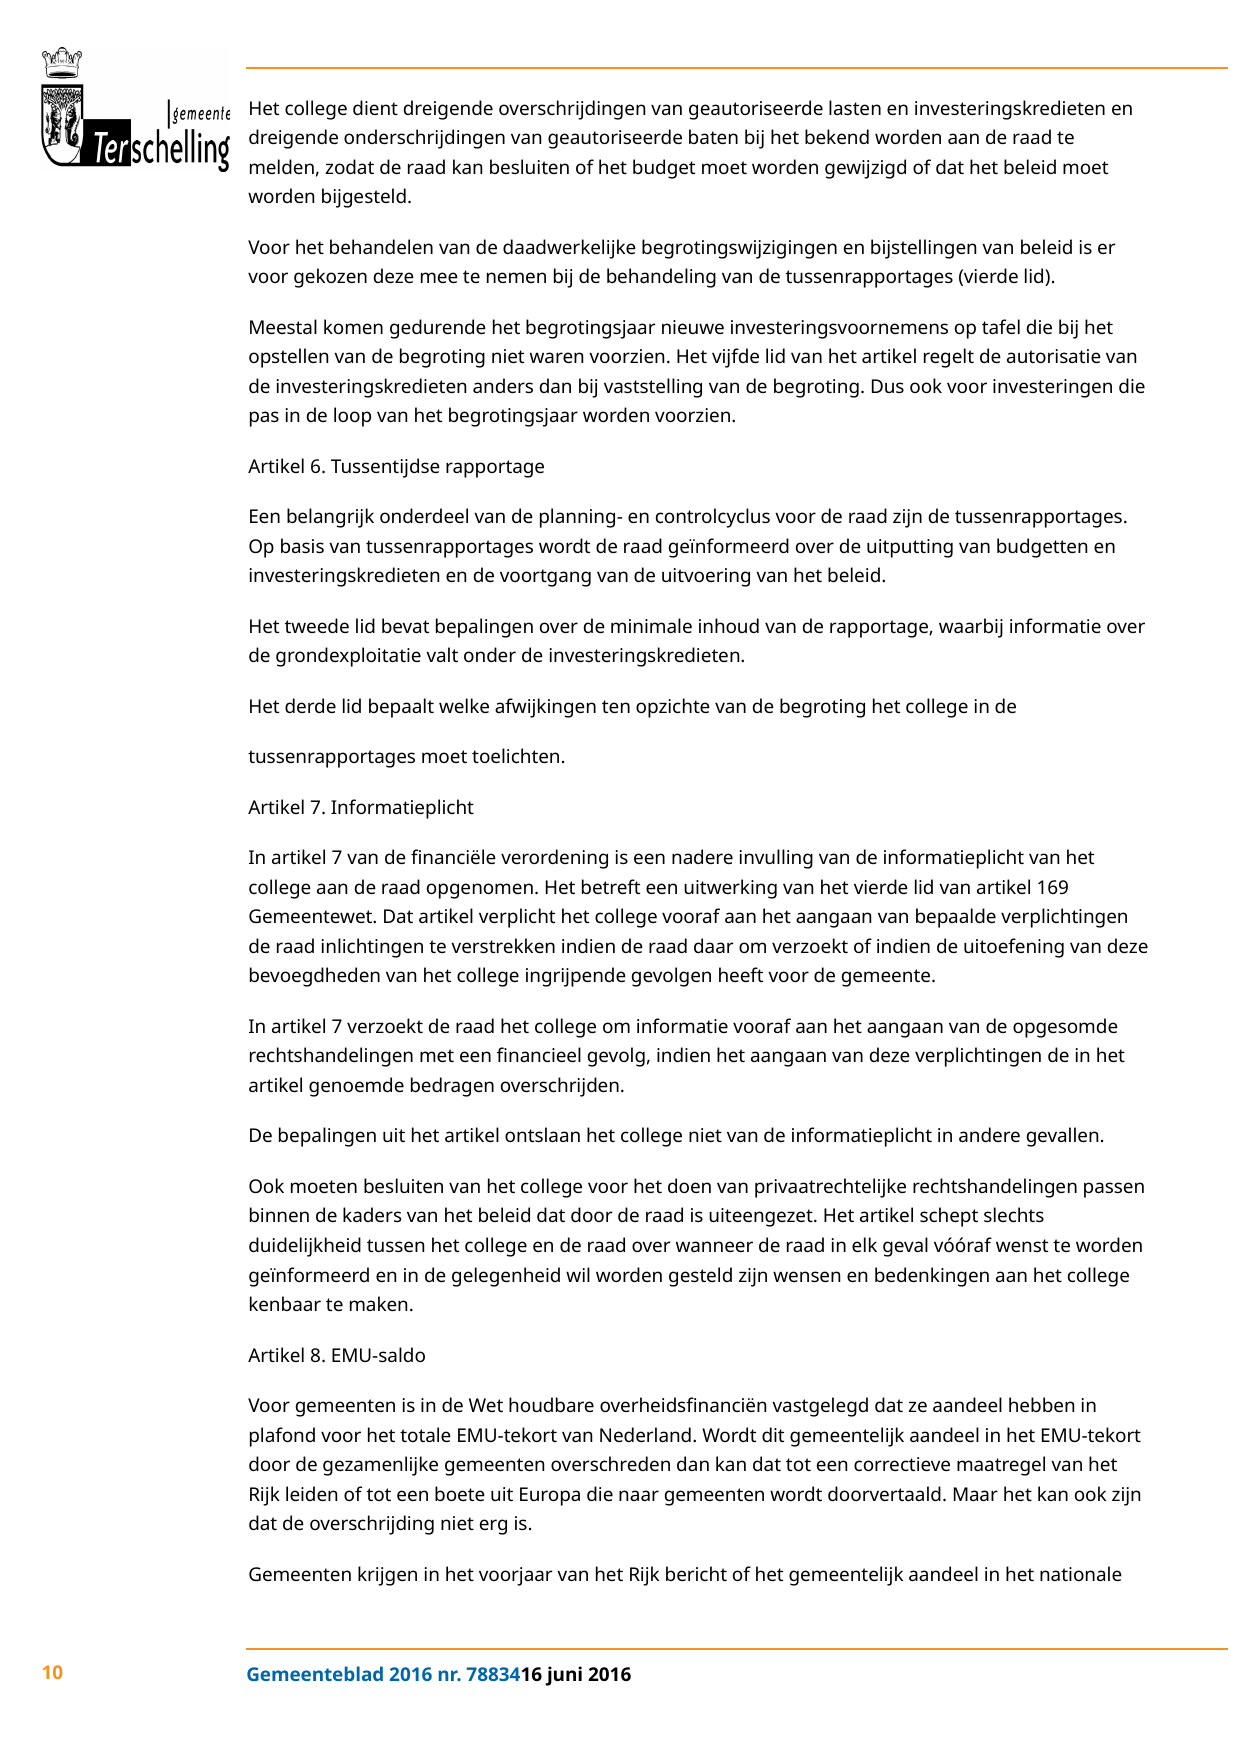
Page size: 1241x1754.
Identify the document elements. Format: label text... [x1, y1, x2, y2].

picture [41, 47, 231, 172]
text Artikel 7. Informatieplicht [248, 794, 1152, 820]
text Artikel 6. Tussentijdse rapportage [248, 453, 1152, 479]
text In artikel 7 van de financiële verordening is een nadere invulling van de informatieplicht van het college aan de raad opgenomen. Het betreft een uitwerking van het vierde lid van artikel 169 Gemeentewet. Dat artikel verplicht het college vooraf aan het aangaan van bepaalde verplichtingen de raad inlichtingen te verstrekken indien de raad daar om verzoekt of indien de uitoefening van deze bevoegdheden van het college ingrijpende gevolgen heeft voor de gemeente. [248, 844, 1152, 988]
text Het college dient dreigende overschrijdingen van geautoriseerde lasten en investeringskredieten en dreigende onderschrijdingen van geautoriseerde baten bij het bekend worden aan de raad te melden, zodat de raad kan besluiten of het budget moet worden gewijzigd of dat het beleid moet worden bijgesteld. [248, 95, 1152, 209]
text Voor gemeenten is in de Wet houdbare overheidsfinanciën vastgelegd dat ze aandeel hebben in plafond voor het totale EMU-tekort van Nederland. Wordt dit gemeentelijk aandeel in het EMU-tekort door de gezamenlijke gemeenten overschreden dan kan dat tot een correctieve maatregel van het Rijk leiden of tot een boete uit Europa die naar gemeenten wordt doorvertaald. Maar het kan ook zijn dat de overschrijding niet erg is. [248, 1392, 1152, 1536]
text tussenrapportages moet toelichten. [248, 743, 1152, 769]
text De bepalingen uit het artikel ontslaan het college niet van de informatieplicht in andere gevallen. [248, 1123, 1152, 1148]
text Gemeenten krijgen in het voorjaar van het Rijk bericht of het gemeentelijk aandeel in het nationale [248, 1561, 1152, 1587]
text Meestal komen gedurende het begrotingsjaar nieuwe investeringsvoornemens op tafel die bij het opstellen van de begroting niet waren voorzien. Het vijfde lid van het artikel regelt de autorisatie van de investeringskredieten anders dan bij vaststelling van de begroting. Dus ook voor investeringen die pas in de loop van het begrotingsjaar worden voorzien. [248, 314, 1152, 428]
text Het tweede lid bevat bepalingen over de minimale inhoud van de rapportage, waarbij informatie over de grondexploitatie valt onder de investeringskredieten. [248, 613, 1152, 668]
text Artikel 8. EMU-saldo [248, 1342, 1152, 1368]
text Een belangrijk onderdeel van de planning- en controlcyclus voor de raad zijn de tussenrapportages. Op basis van tussenrapportages wordt de raad geïnformeerd over de uitputting van budgetten en investeringskredieten en de voortgang van de uitvoering van het beleid. [248, 503, 1152, 588]
text Ook moeten besluiten van het college voor het doen van privaatrechtelijke rechtshandelingen passen binnen de kaders van het beleid dat door de raad is uiteengezet. Het artikel schept slechts duidelijkheid tussen het college en de raad over wanneer de raad in elk geval vóóraf wenst te worden geïnformeerd en in de gelegenheid wil worden gesteld zijn wensen en bedenkingen aan het college kenbaar te maken. [248, 1173, 1152, 1317]
text In artikel 7 verzoekt de raad het college om informatie vooraf aan het aangaan van de opgesomde rechtshandelingen met een financieel gevolg, indien het aangaan van deze verplichtingen de in het artikel genoemde bedragen overschrijden. [248, 1013, 1152, 1098]
text Het derde lid bepaalt welke afwijkingen ten opzichte van de begroting het college in de [248, 693, 1152, 719]
text Voor het behandelen van de daadwerkelijke begrotingswijzigingen en bijstellingen van beleid is er voor gekozen deze mee te nemen bij de behandeling van de tussenrapportages (vierde lid). [248, 234, 1152, 289]
